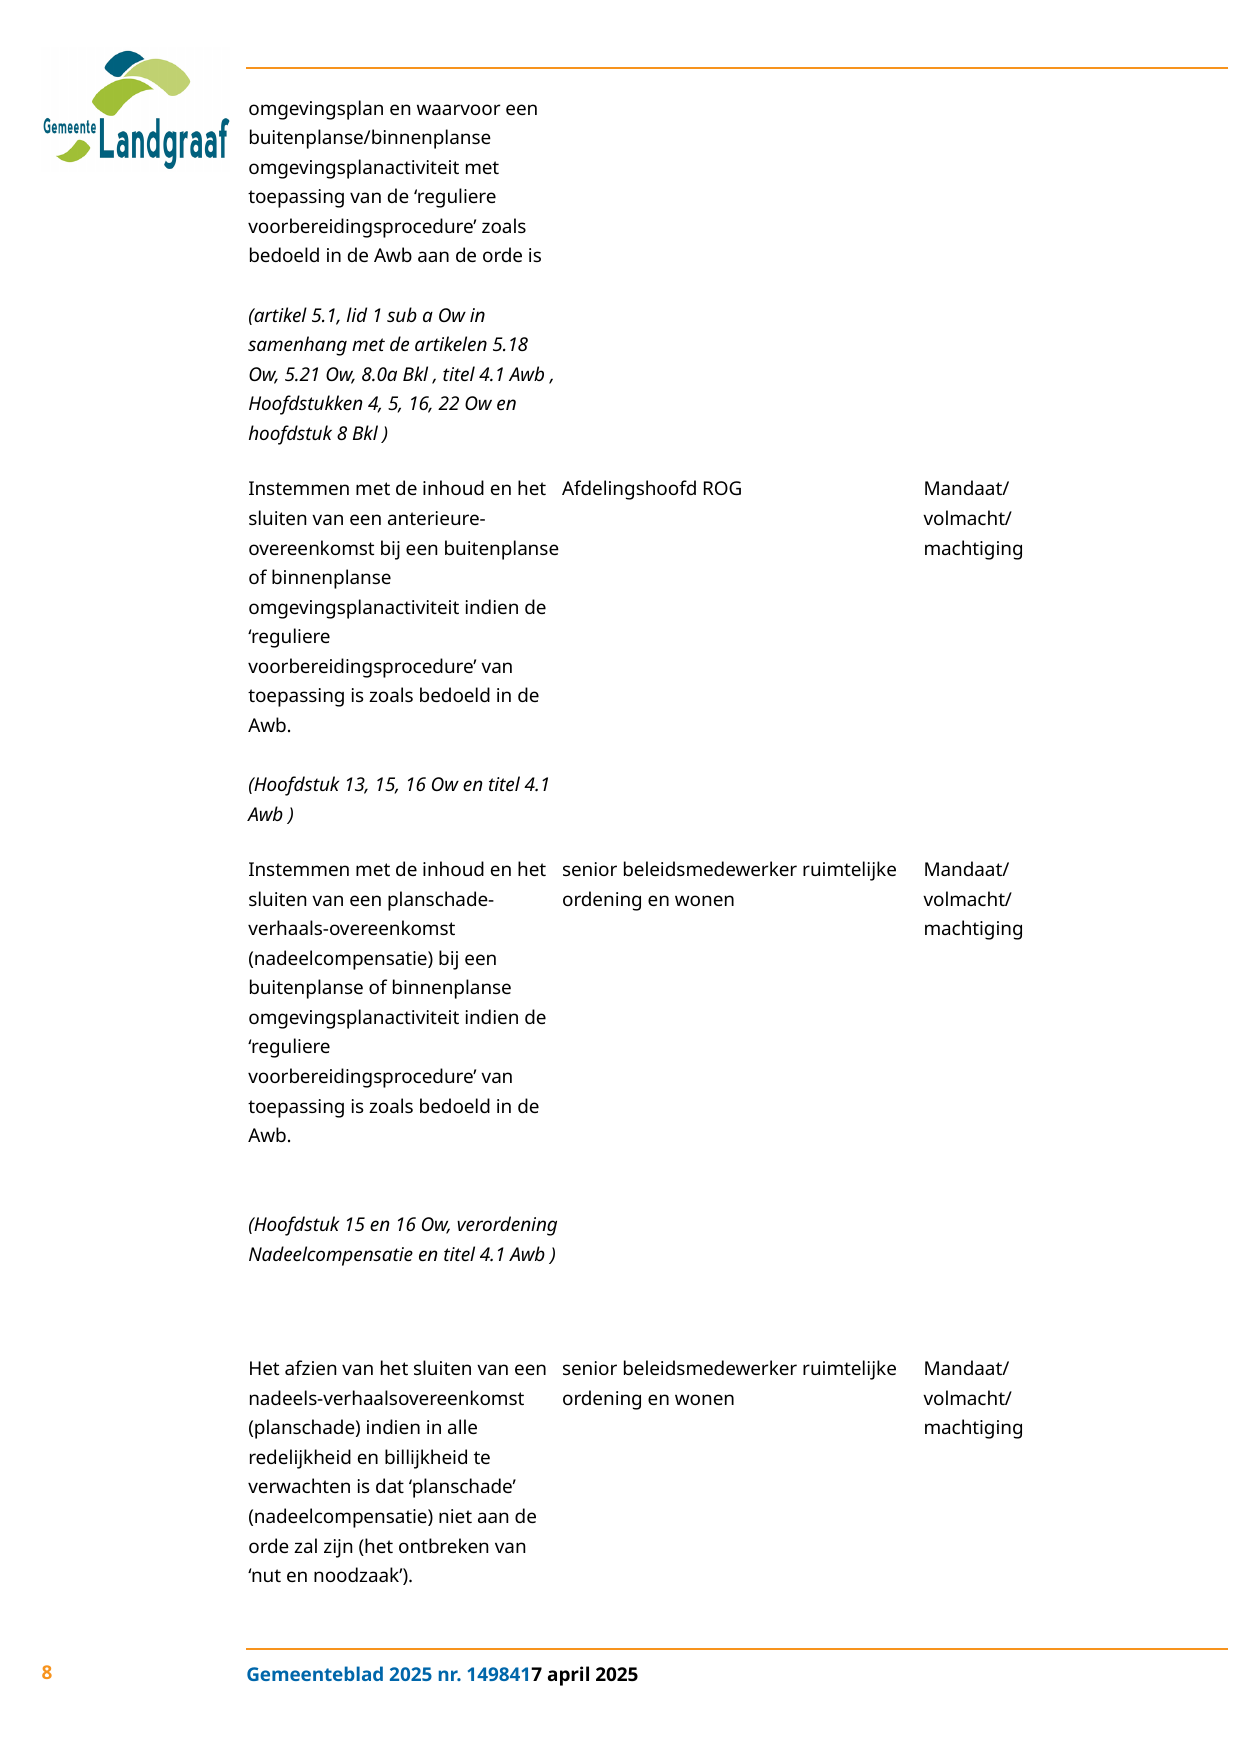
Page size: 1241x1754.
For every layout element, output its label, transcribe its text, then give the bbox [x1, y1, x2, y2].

table_cell [923, 95, 1152, 476]
table_cell Instemmen met de inhoud en het sluiten van een planschade-verhaals-overeenkomst (nadeelcompensatie) bij een buitenplanse of binnenplanse omgevingsplanactiviteit indien de ‘reguliere voorbereidingsprocedure’ van toepassing is zoals bedoeld in de Awb. (Hoofdstuk 15 en 16 Ow, verordening Nadeelcompensatie en titel 4.1 Awb ) [248, 856, 562, 1355]
table_cell Afdelingshoofd ROG [562, 476, 923, 856]
picture [41, 47, 231, 172]
table_cell [562, 95, 923, 476]
table_cell Mandaat/ volmacht/ machtiging [923, 476, 1152, 856]
table_cell omgevingsplan en waarvoor een buitenplanse/binnenplanse omgevingsplanactiviteit met toepassing van de ‘reguliere voorbereidingsprocedure’ zoals bedoeld in de Awb aan de orde is (artikel 5.1, lid 1 sub a Ow in samenhang met de artikelen 5.18 Ow, 5.21 Ow, 8.0a Bkl , titel 4.1 Awb , Hoofdstukken 4, 5, 16, 22 Ow en hoofdstuk 8 Bkl ) [248, 95, 562, 476]
table_cell senior beleidsmedewerker ruimtelijke ordening en wonen [562, 856, 923, 1355]
table_cell Instemmen met de inhoud en het sluiten van een anterieure-overeenkomst bij een buitenplanse of binnenplanse omgevingsplanactiviteit indien de ‘reguliere voorbereidingsprocedure’ van toepassing is zoals bedoeld in de Awb. (Hoofdstuk 13, 15, 16 Ow en titel 4.1 Awb ) [248, 476, 562, 856]
table_cell Mandaat/ volmacht/ machtiging [923, 1355, 1152, 1588]
table_cell Het afzien van het sluiten van een nadeels-verhaalsovereenkomst (planschade) indien in alle redelijkheid en billijkheid te verwachten is dat ‘planschade’ (nadeelcompensatie) niet aan de orde zal zijn (het ontbreken van ‘nut en noodzaak’). [248, 1355, 562, 1588]
table_cell Mandaat/ volmacht/ machtiging [923, 856, 1152, 1355]
table_cell senior beleidsmedewerker ruimtelijke ordening en wonen [562, 1355, 923, 1588]
